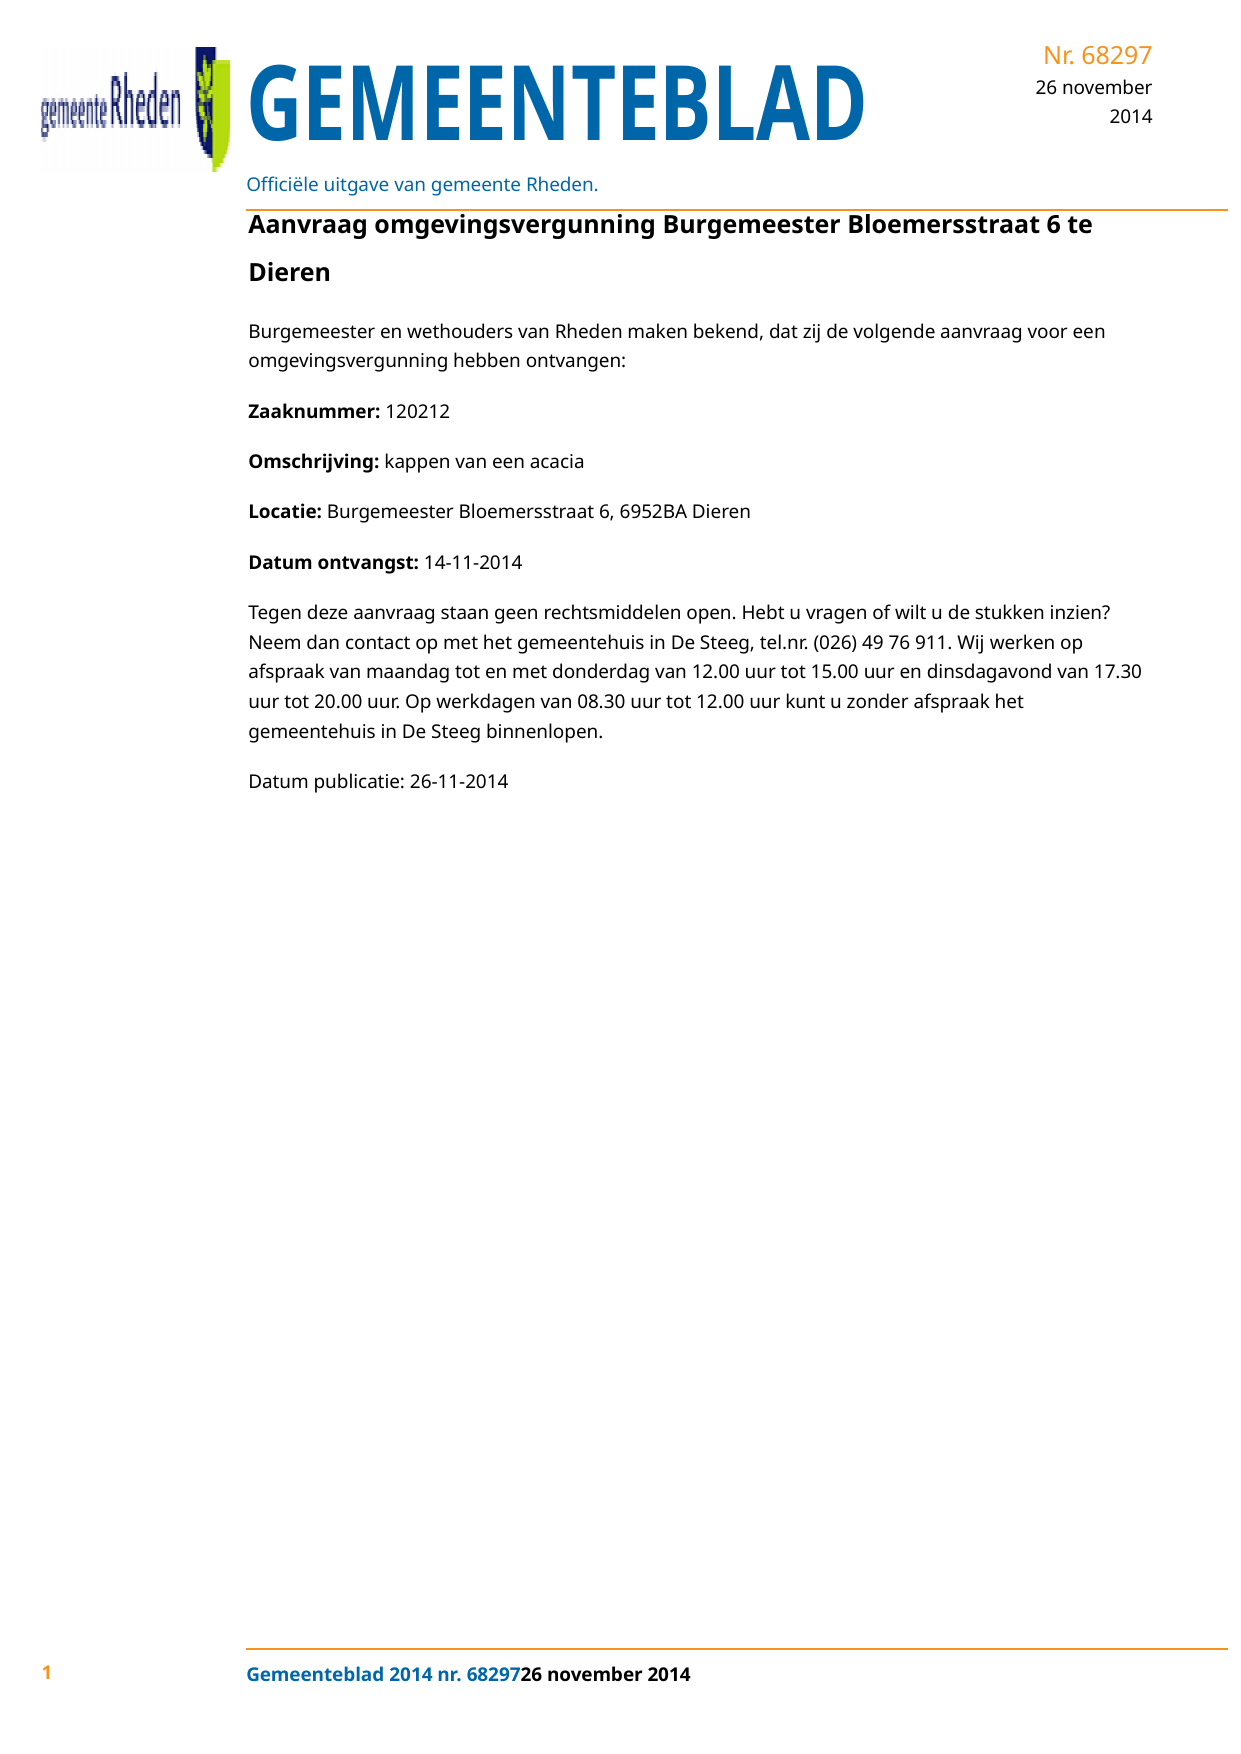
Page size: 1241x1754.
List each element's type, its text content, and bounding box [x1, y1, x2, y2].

text Burgemeester en wethouders van Rheden maken bekend, dat zij de volgende aanvraag voor een omgevingsvergunning hebben ontvangen: [248, 318, 1152, 373]
text Zaaknummer: 120212 [248, 398, 1152, 424]
picture [41, 47, 231, 172]
text Tegen deze aanvraag staan geen rechtsmiddelen open. Hebt u vragen of wilt u de stukken inzien? Neem dan contact op met het gemeentehuis in De Steeg, tel.nr. (026) 49 76 911. Wij werken op afspraak van maandag tot en met donderdag van 12.00 uur tot 15.00 uur en dinsdagavond van 17.30 uur tot 20.00 uur. Op werkdagen van 08.30 uur tot 12.00 uur kunt u zonder afspraak het gemeentehuis in De Steeg binnenlopen. [248, 599, 1152, 744]
text Aanvraag omgevingsvergunning Burgemeester Bloemersstraat 6 te Dieren [248, 211, 1152, 288]
text Datum ontvangst: 14-11-2014 [248, 549, 1152, 575]
text Datum publicatie: 26-11-2014 [248, 768, 1152, 794]
text Locatie: Burgemeester Bloemersstraat 6, 6952BA Dieren [248, 499, 1152, 524]
text Omschrijving: kappen van een acacia [248, 448, 1152, 474]
